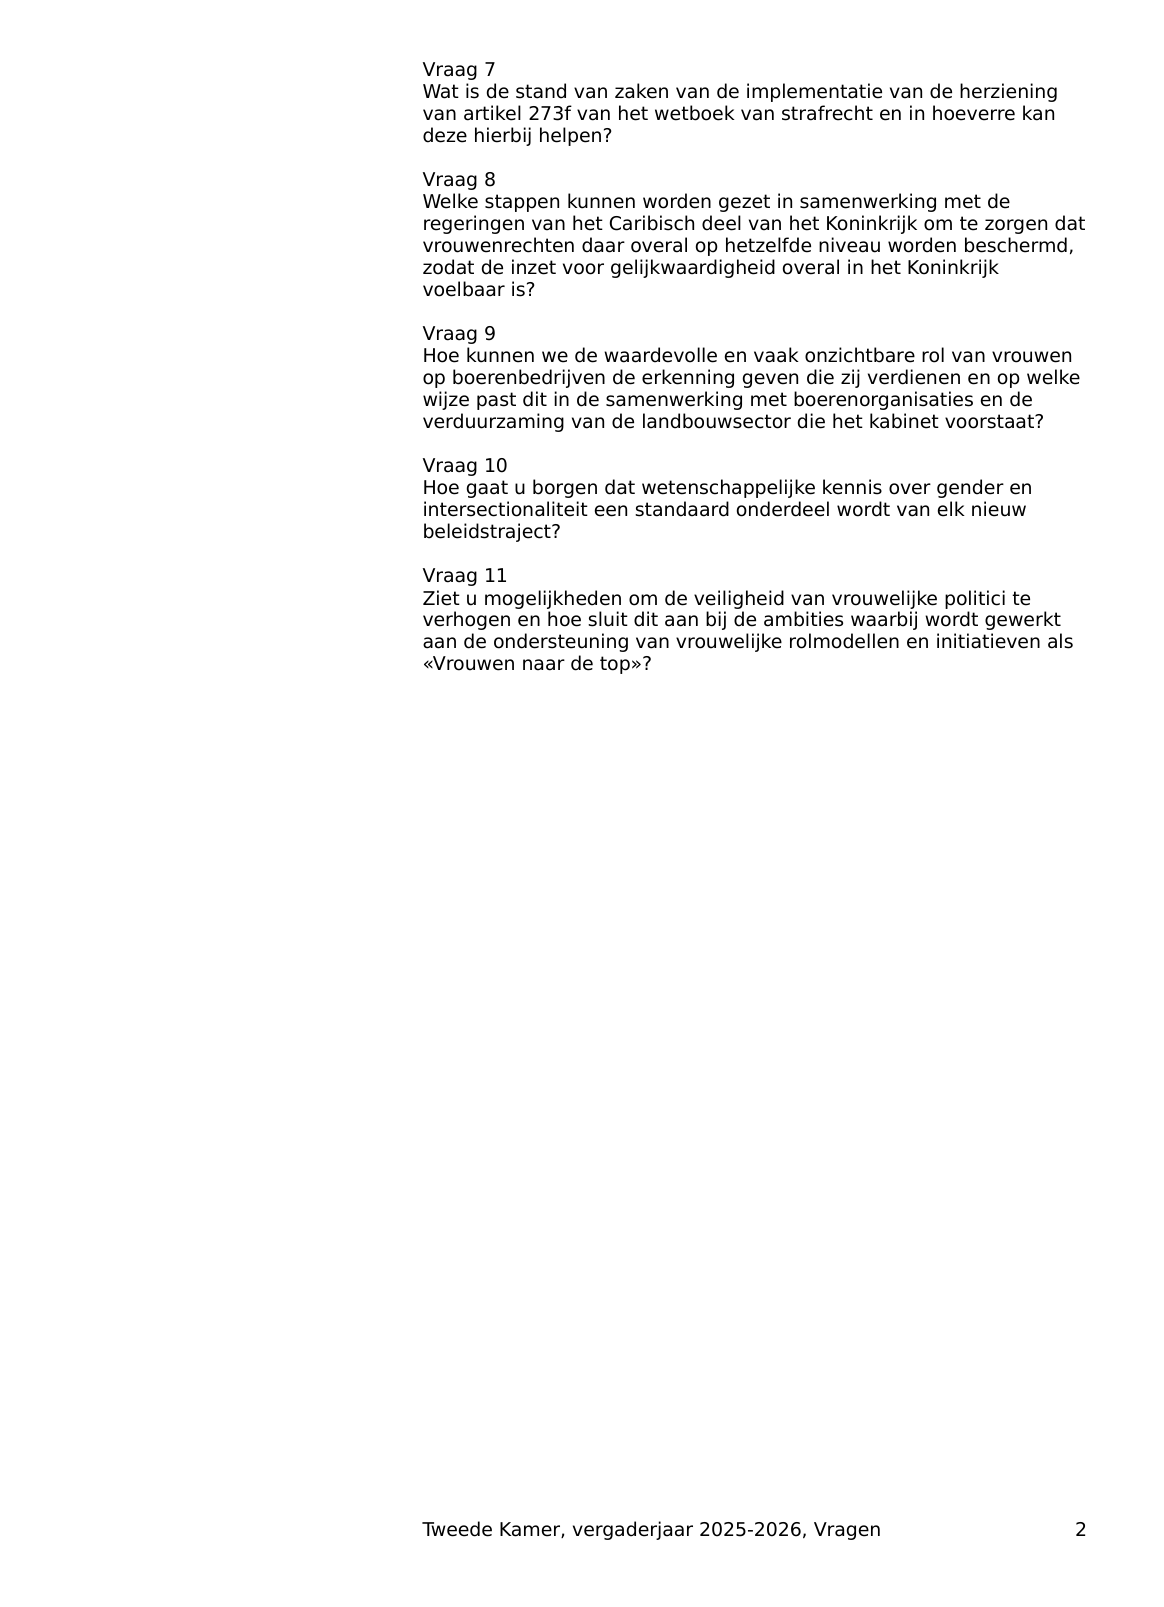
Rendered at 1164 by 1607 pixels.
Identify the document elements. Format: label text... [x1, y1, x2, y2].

text Hoe kunnen we de waardevolle en vaak onzichtbare rol van vrouwen op boerenbedrijven de erkenning geven die zij verdienen en op welke wijze past dit in de samenwerking met boerenorganisaties en de verduurzaming van de landbouwsector die het kabinet voorstaat? [422, 345, 1087, 433]
text Vraag 11 [422, 565, 1087, 587]
text Wat is de stand van zaken van de implementatie van de herziening van artikel 273f van het wetboek van strafrecht en in hoeverre kan deze hierbij helpen? [422, 81, 1087, 147]
text Hoe gaat u borgen dat wetenschappelijke kennis over gender en intersectionaliteit een standaard onderdeel wordt van elk nieuw beleidstraject? [422, 477, 1087, 543]
text Vraag 10 [422, 455, 1087, 477]
text Vraag 8 [422, 169, 1087, 191]
text Ziet u mogelijkheden om de veiligheid van vrouwelijke politici te verhogen en hoe sluit dit aan bij de ambities waarbij wordt gewerkt aan de ondersteuning van vrouwelijke rolmodellen en initiatieven als «Vrouwen naar de top»? [422, 587, 1087, 675]
text Welke stappen kunnen worden gezet in samenwerking met de regeringen van het Caribisch deel van het Koninkrijk om te zorgen dat vrouwenrechten daar overal op hetzelfde niveau worden beschermd, zodat de inzet voor gelijkwaardigheid overal in het Koninkrijk voelbaar is? [422, 191, 1087, 301]
text Vraag 9 [422, 323, 1087, 345]
text Vraag 7 [422, 59, 1087, 81]
